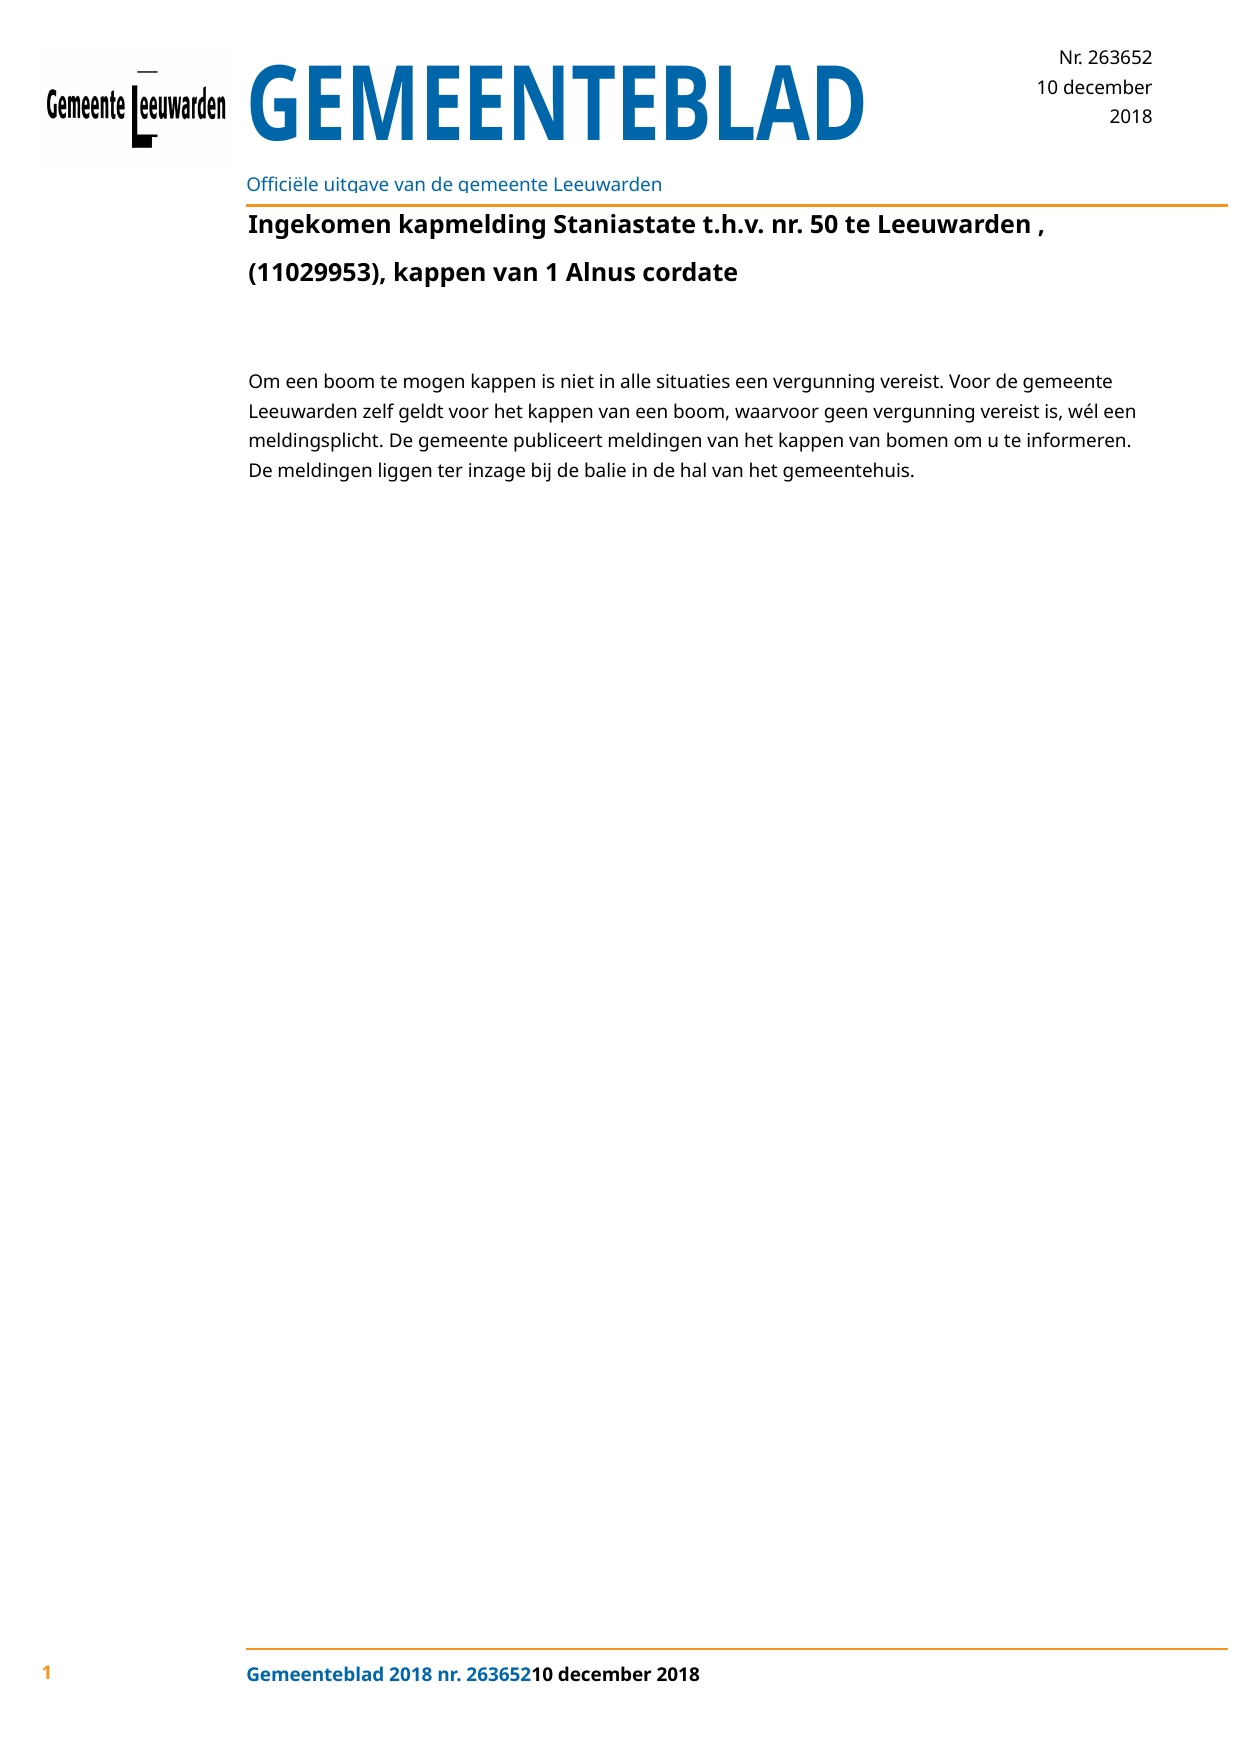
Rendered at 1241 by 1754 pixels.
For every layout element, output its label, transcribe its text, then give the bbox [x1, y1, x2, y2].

text Om een boom te mogen kappen is niet in alle situaties een vergunning vereist. Voor de gemeente Leeuwarden zelf geldt voor het kappen van een boom, waarvoor geen vergunning vereist is, wél een meldingsplicht. De gemeente publiceert meldingen van het kappen van bomen om u te informeren. De meldingen liggen ter inzage bij de balie in de hal van het gemeentehuis. [248, 368, 1152, 483]
text Ingekomen kapmelding Staniastate t.h.v. nr. 50 te Leeuwarden , (11029953), kappen van 1 Alnus cordate [248, 207, 1152, 288]
picture [41, 47, 231, 172]
